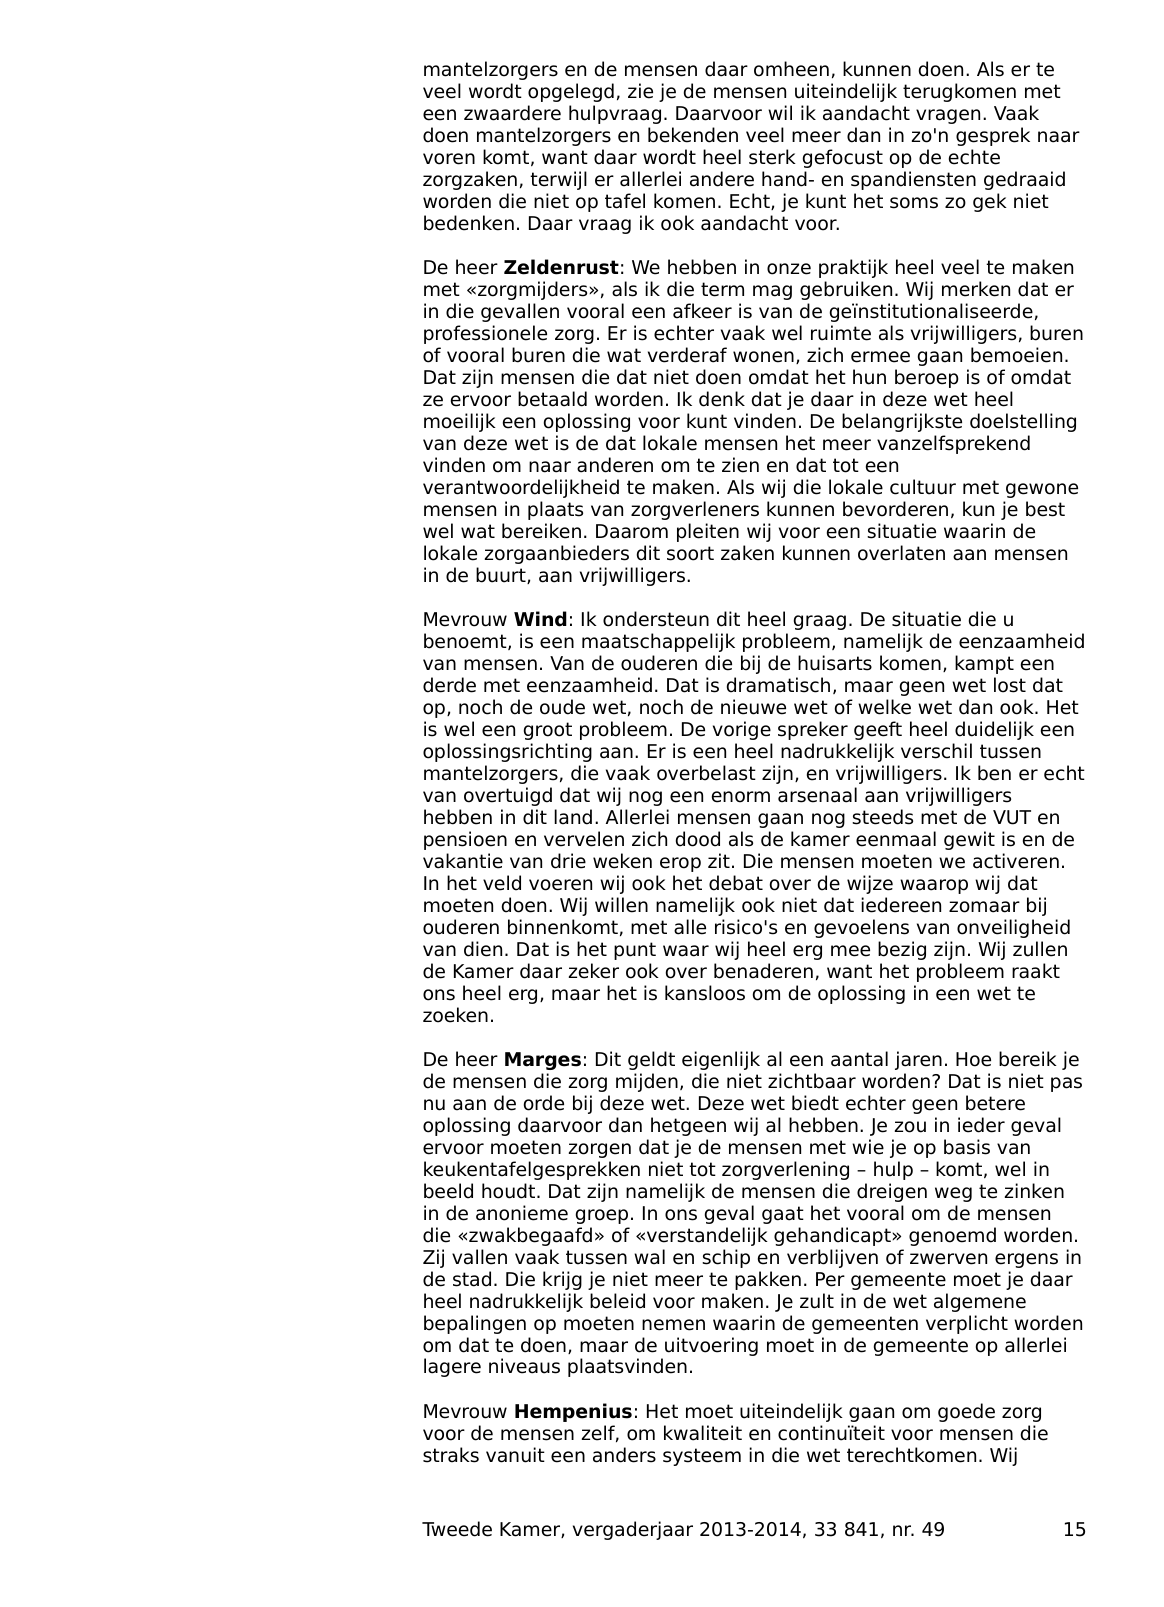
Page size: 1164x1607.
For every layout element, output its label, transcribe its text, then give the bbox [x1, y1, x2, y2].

text Mevrouw Hempenius: Het moet uiteindelijk gaan om goede zorg voor de mensen zelf, om kwaliteit en continuïteit voor mensen die straks vanuit een anders systeem in die wet terechtkomen. Wij [422, 1401, 1087, 1467]
text mantelzorgers en de mensen daar omheen, kunnen doen. Als er te veel wordt opgelegd, zie je de mensen uiteindelijk terugkomen met een zwaardere hulpvraag. Daarvoor wil ik aandacht vragen. Vaak doen mantelzorgers en bekenden veel meer dan in zo'n gesprek naar voren komt, want daar wordt heel sterk gefocust op de echte zorgzaken, terwijl er allerlei andere hand- en spandiensten gedraaid worden die niet op tafel komen. Echt, je kunt het soms zo gek niet bedenken. Daar vraag ik ook aandacht voor. [422, 59, 1087, 235]
text De heer Marges: Dit geldt eigenlijk al een aantal jaren. Hoe bereik je de mensen die zorg mijden, die niet zichtbaar worden? Dat is niet pas nu aan de orde bij deze wet. Deze wet biedt echter geen betere oplossing daarvoor dan hetgeen wij al hebben. Je zou in ieder geval ervoor moeten zorgen dat je de mensen met wie je op basis van keukentafelgesprekken niet tot zorgverlening – hulp – komt, wel in beeld houdt. Dat zijn namelijk de mensen die dreigen weg te zinken in de anonieme groep. In ons geval gaat het vooral om de mensen die «zwakbegaafd» of «verstandelijk gehandicapt» genoemd worden. Zij vallen vaak tussen wal en schip en verblijven of zwerven ergens in de stad. Die krijg je niet meer te pakken. Per gemeente moet je daar heel nadrukkelijk beleid voor maken. Je zult in de wet algemene bepalingen op moeten nemen waarin de gemeenten verplicht worden om dat te doen, maar de uitvoering moet in de gemeente op allerlei lagere niveaus plaatsvinden. [422, 1049, 1087, 1378]
text De heer Zeldenrust: We hebben in onze praktijk heel veel te maken met «zorgmijders», als ik die term mag gebruiken. Wij merken dat er in die gevallen vooral een afkeer is van de geïnstitutionaliseerde, professionele zorg. Er is echter vaak wel ruimte als vrijwilligers, buren of vooral buren die wat verderaf wonen, zich ermee gaan bemoeien. Dat zijn mensen die dat niet doen omdat het hun beroep is of omdat ze ervoor betaald worden. Ik denk dat je daar in deze wet heel moeilijk een oplossing voor kunt vinden. De belangrijkste doelstelling van deze wet is de dat lokale mensen het meer vanzelfsprekend vinden om naar anderen om te zien en dat tot een verantwoordelijkheid te maken. Als wij die lokale cultuur met gewone mensen in plaats van zorgverleners kunnen bevorderen, kun je best wel wat bereiken. Daarom pleiten wij voor een situatie waarin de lokale zorgaanbieders dit soort zaken kunnen overlaten aan mensen in de buurt, aan vrijwilligers. [422, 257, 1087, 587]
text Mevrouw Wind: Ik ondersteun dit heel graag. De situatie die u benoemt, is een maatschappelijk probleem, namelijk de eenzaamheid van mensen. Van de ouderen die bij de huisarts komen, kampt een derde met eenzaamheid. Dat is dramatisch, maar geen wet lost dat op, noch de oude wet, noch de nieuwe wet of welke wet dan ook. Het is wel een groot probleem. De vorige spreker geeft heel duidelijk een oplossingsrichting aan. Er is een heel nadrukkelijk verschil tussen mantelzorgers, die vaak overbelast zijn, en vrijwilligers. Ik ben er echt van overtuigd dat wij nog een enorm arsenaal aan vrijwilligers hebben in dit land. Allerlei mensen gaan nog steeds met de VUT en pensioen en vervelen zich dood als de kamer eenmaal gewit is en de vakantie van drie weken erop zit. Die mensen moeten we activeren. In het veld voeren wij ook het debat over de wijze waarop wij dat moeten doen. Wij willen namelijk ook niet dat iedereen zomaar bij ouderen binnenkomt, met alle risico's en gevoelens van onveiligheid van dien. Dat is het punt waar wij heel erg mee bezig zijn. Wij zullen de Kamer daar zeker ook over benaderen, want het probleem raakt ons heel erg, maar het is kansloos om de oplossing in een wet te zoeken. [422, 609, 1087, 1027]
